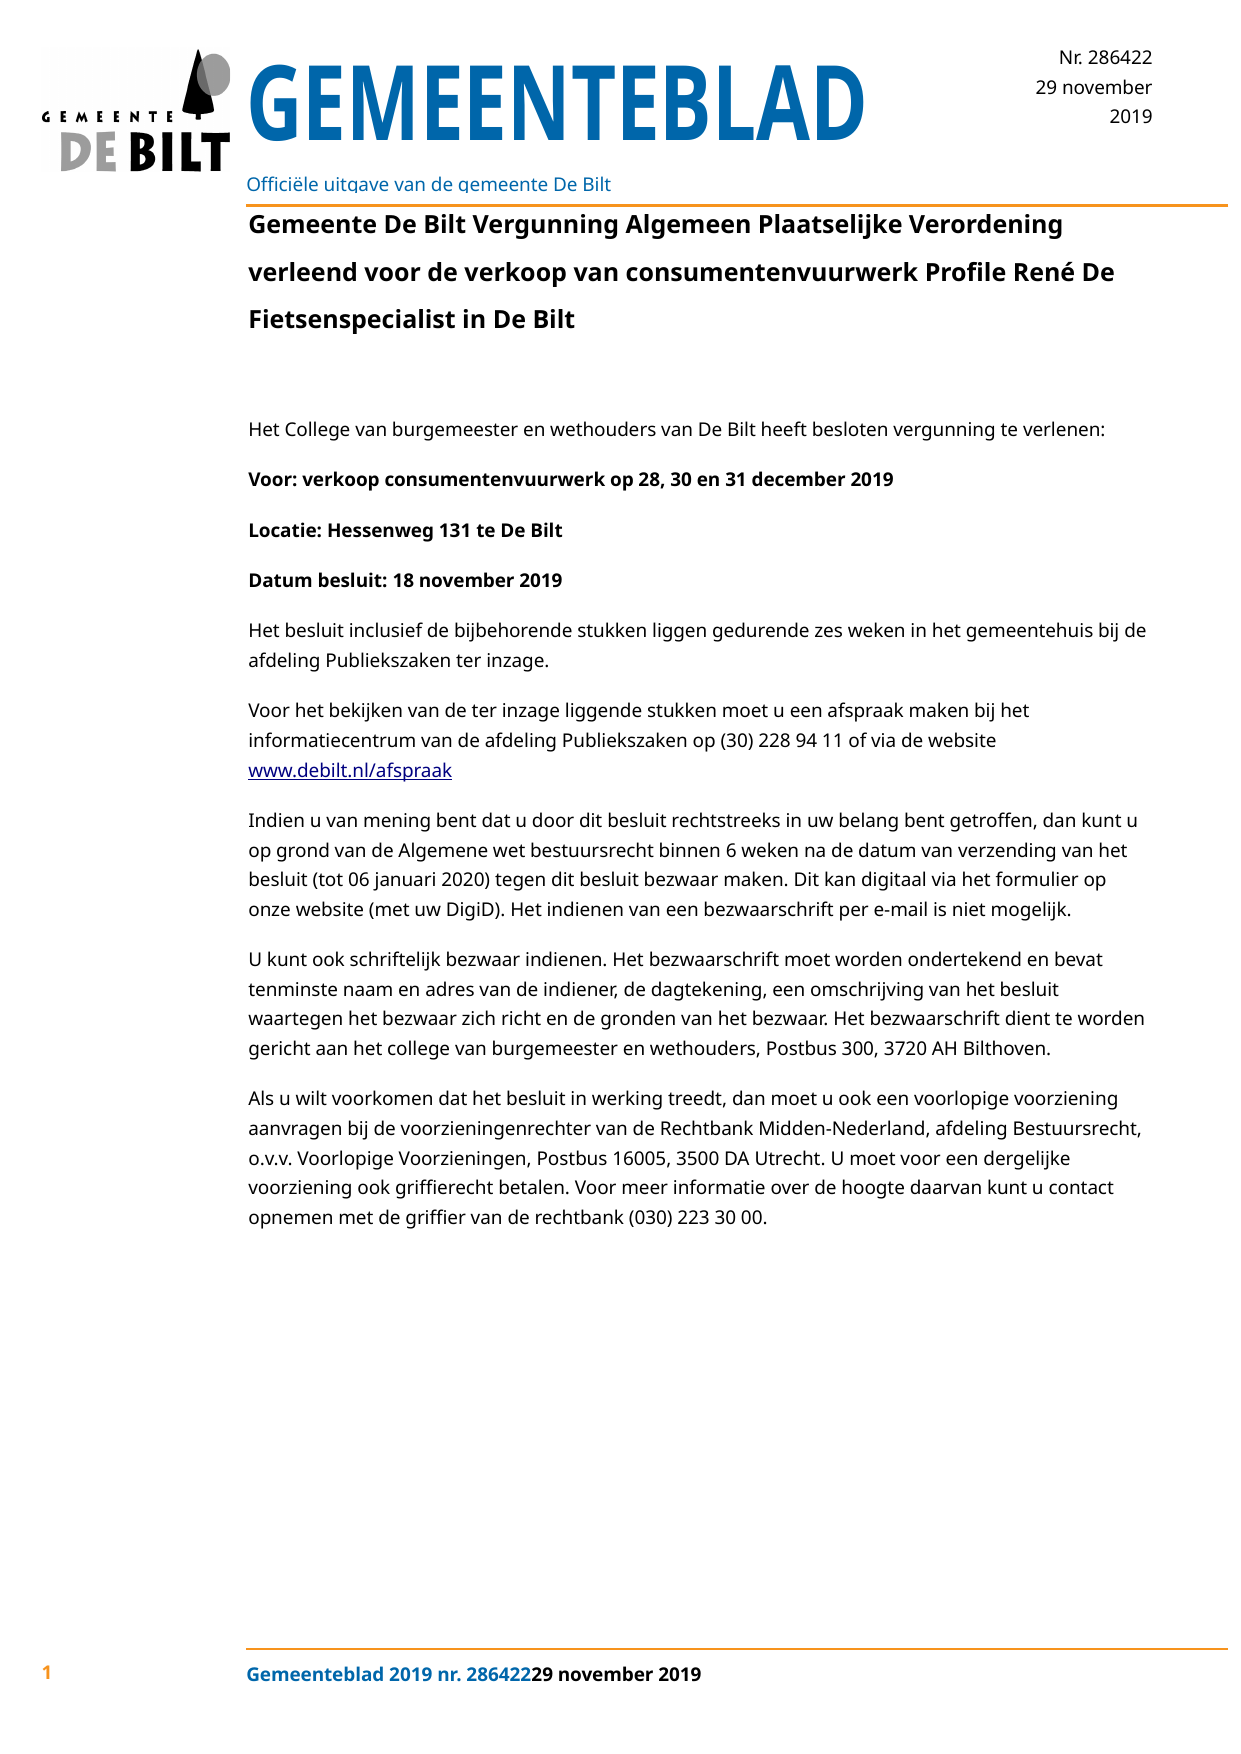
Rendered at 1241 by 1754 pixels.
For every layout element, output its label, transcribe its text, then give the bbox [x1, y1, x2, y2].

text U kunt ook schriftelijk bezwaar indienen. Het bezwaarschrift moet worden ondertekend en bevat tenminste naam en adres van de indiener, de dagtekening, een omschrijving van het besluit waartegen het bezwaar zich richt en de gronden van het bezwaar. Het bezwaarschrift dient te worden gericht aan het college van burgemeester en wethouders, Postbus 300, 3720 AH Bilthoven. [248, 946, 1152, 1061]
text Locatie: Hessenweg 131 te De Bilt [248, 517, 1152, 542]
text Datum besluit: 18 november 2019 [248, 567, 1152, 593]
text Voor: verkoop consumentenvuurwerk op 28, 30 en 31 december 2019 [248, 466, 1152, 492]
text Gemeente De Bilt Vergunning Algemeen Plaatselijke Verordening verleend voor de verkoop van consumentenvuurwerk Profile René De Fietsenspecialist in De Bilt [248, 207, 1152, 336]
text Het College van burgemeester en wethouders van De Bilt heeft besloten vergunning te verlenen: [248, 416, 1152, 442]
picture [41, 47, 231, 172]
text Indien u van mening bent dat u door dit besluit rechtstreeks in uw belang bent getroffen, dan kunt u op grond van de Algemene wet bestuursrecht binnen 6 weken na de datum van verzending van het besluit (tot 06 januari 2020) tegen dit besluit bezwaar maken. Dit kan digitaal via het formulier op onze website (met uw DigiD). Het indienen van een bezwaarschrift per e-mail is niet mogelijk. [248, 807, 1152, 922]
text Als u wilt voorkomen dat het besluit in werking treedt, dan moet u ook een voorlopige voorziening aanvragen bij de voorzieningenrechter van de Rechtbank Midden-Nederland, afdeling Bestuursrecht, o.v.v. Voorlopige Voorzieningen, Postbus 16005, 3500 DA Utrecht. U moet voor een dergelijke voorziening ook griffierecht betalen. Voor meer informatie over de hoogte daarvan kunt u contact opnemen met de griffier van de rechtbank (030) 223 30 00. [248, 1086, 1152, 1229]
text Voor het bekijken van de ter inzage liggende stukken moet u een afspraak maken bij het informatiecentrum van de afdeling Publiekszaken op (30) 228 94 11 of via de website www.debilt.nl/afspraak [248, 698, 1152, 782]
text Het besluit inclusief de bijbehorende stukken liggen gedurende zes weken in het gemeentehuis bij de afdeling Publiekszaken ter inzage. [248, 618, 1152, 673]
